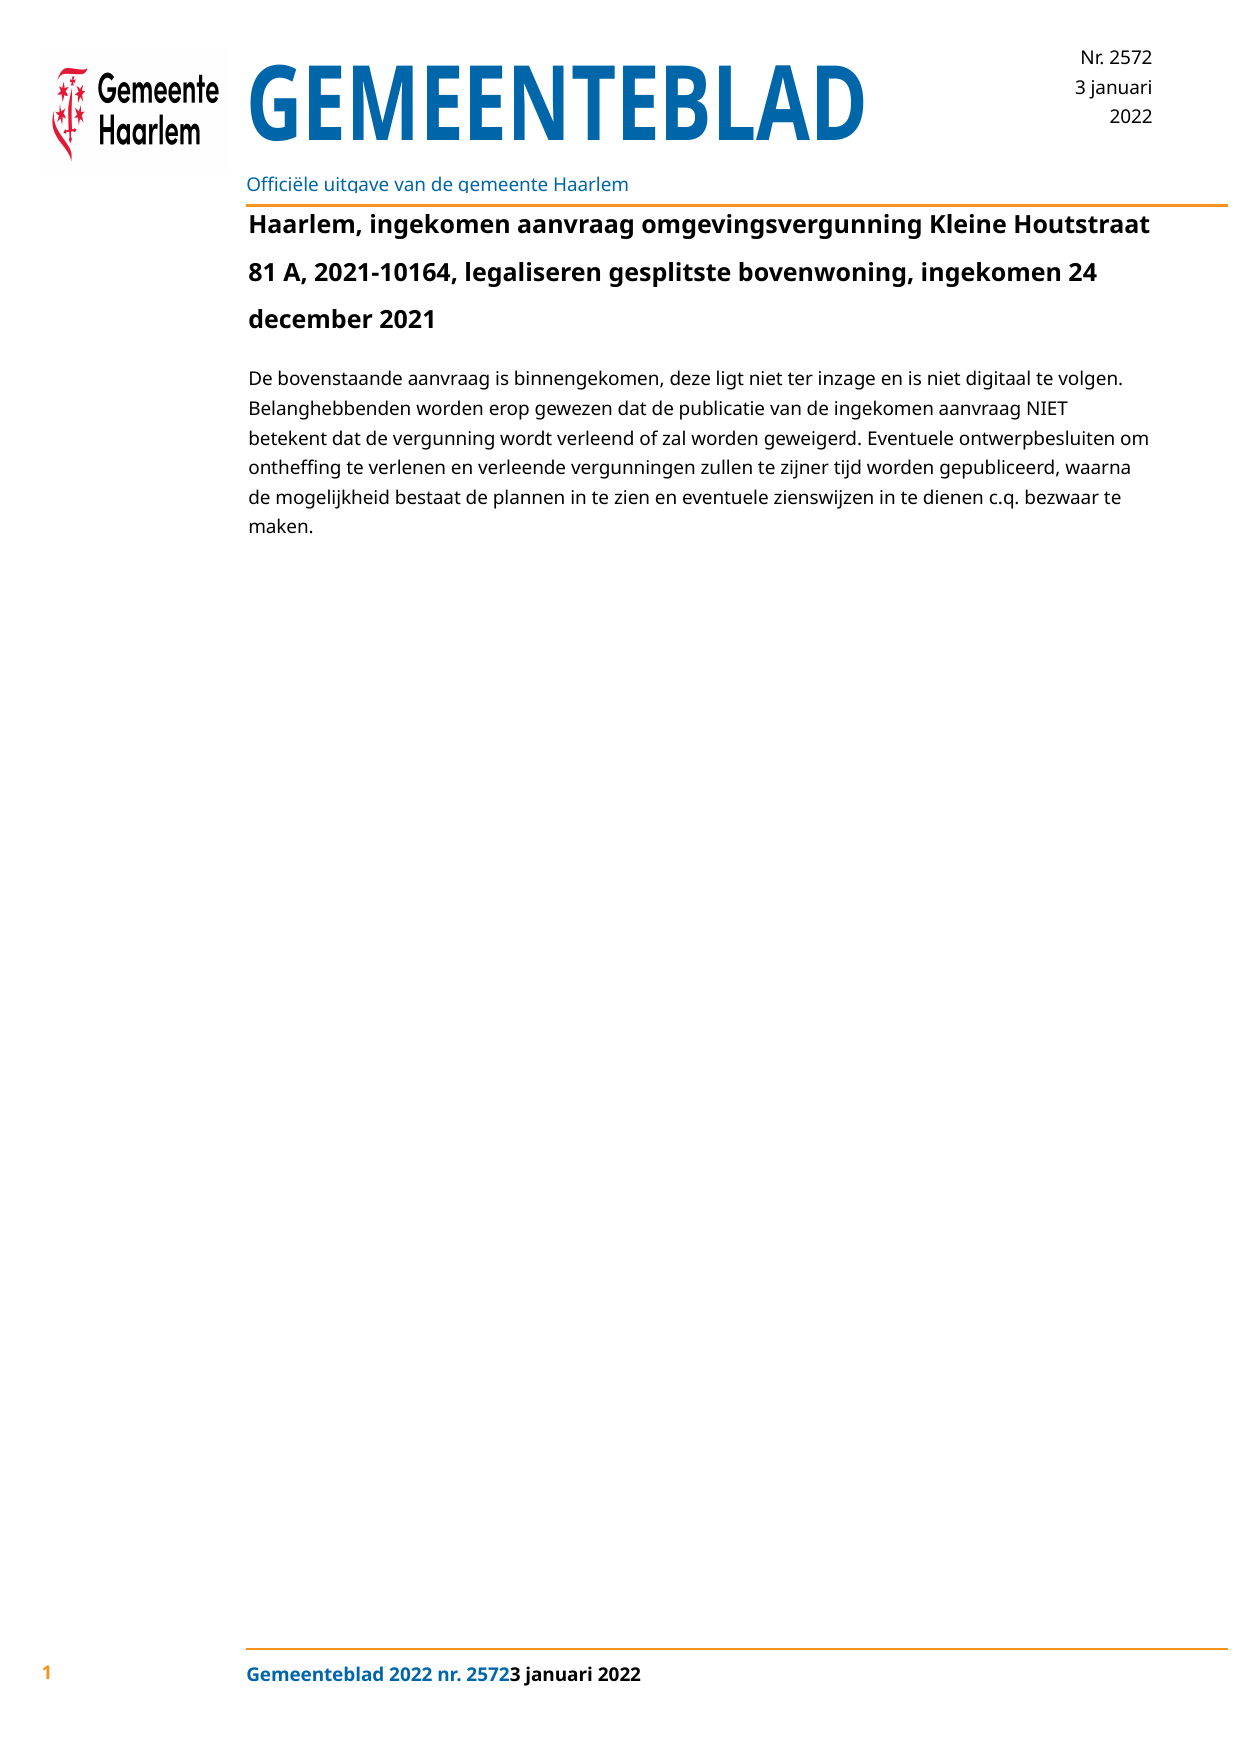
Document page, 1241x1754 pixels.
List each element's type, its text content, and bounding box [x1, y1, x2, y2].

text Haarlem, ingekomen aanvraag omgevingsvergunning Kleine Houtstraat 81 A, 2021-10164, legaliseren gesplitste bovenwoning, ingekomen 24 december 2021 [248, 207, 1152, 336]
picture [41, 47, 231, 172]
text De bovenstaande aanvraag is binnengekomen, deze ligt niet ter inzage en is niet digitaal te volgen. Belanghebbenden worden erop gewezen dat de publicatie van de ingekomen aanvraag NIET betekent dat de vergunning wordt verleend of zal worden geweigerd. Eventuele ontwerpbesluiten om ontheffing te verlenen en verleende vergunningen zullen te zijner tijd worden gepubliceerd, waarna de mogelijkheid bestaat de plannen in te zien en eventuele zienswijzen in te dienen c.q. bezwaar te maken. [248, 366, 1152, 539]
